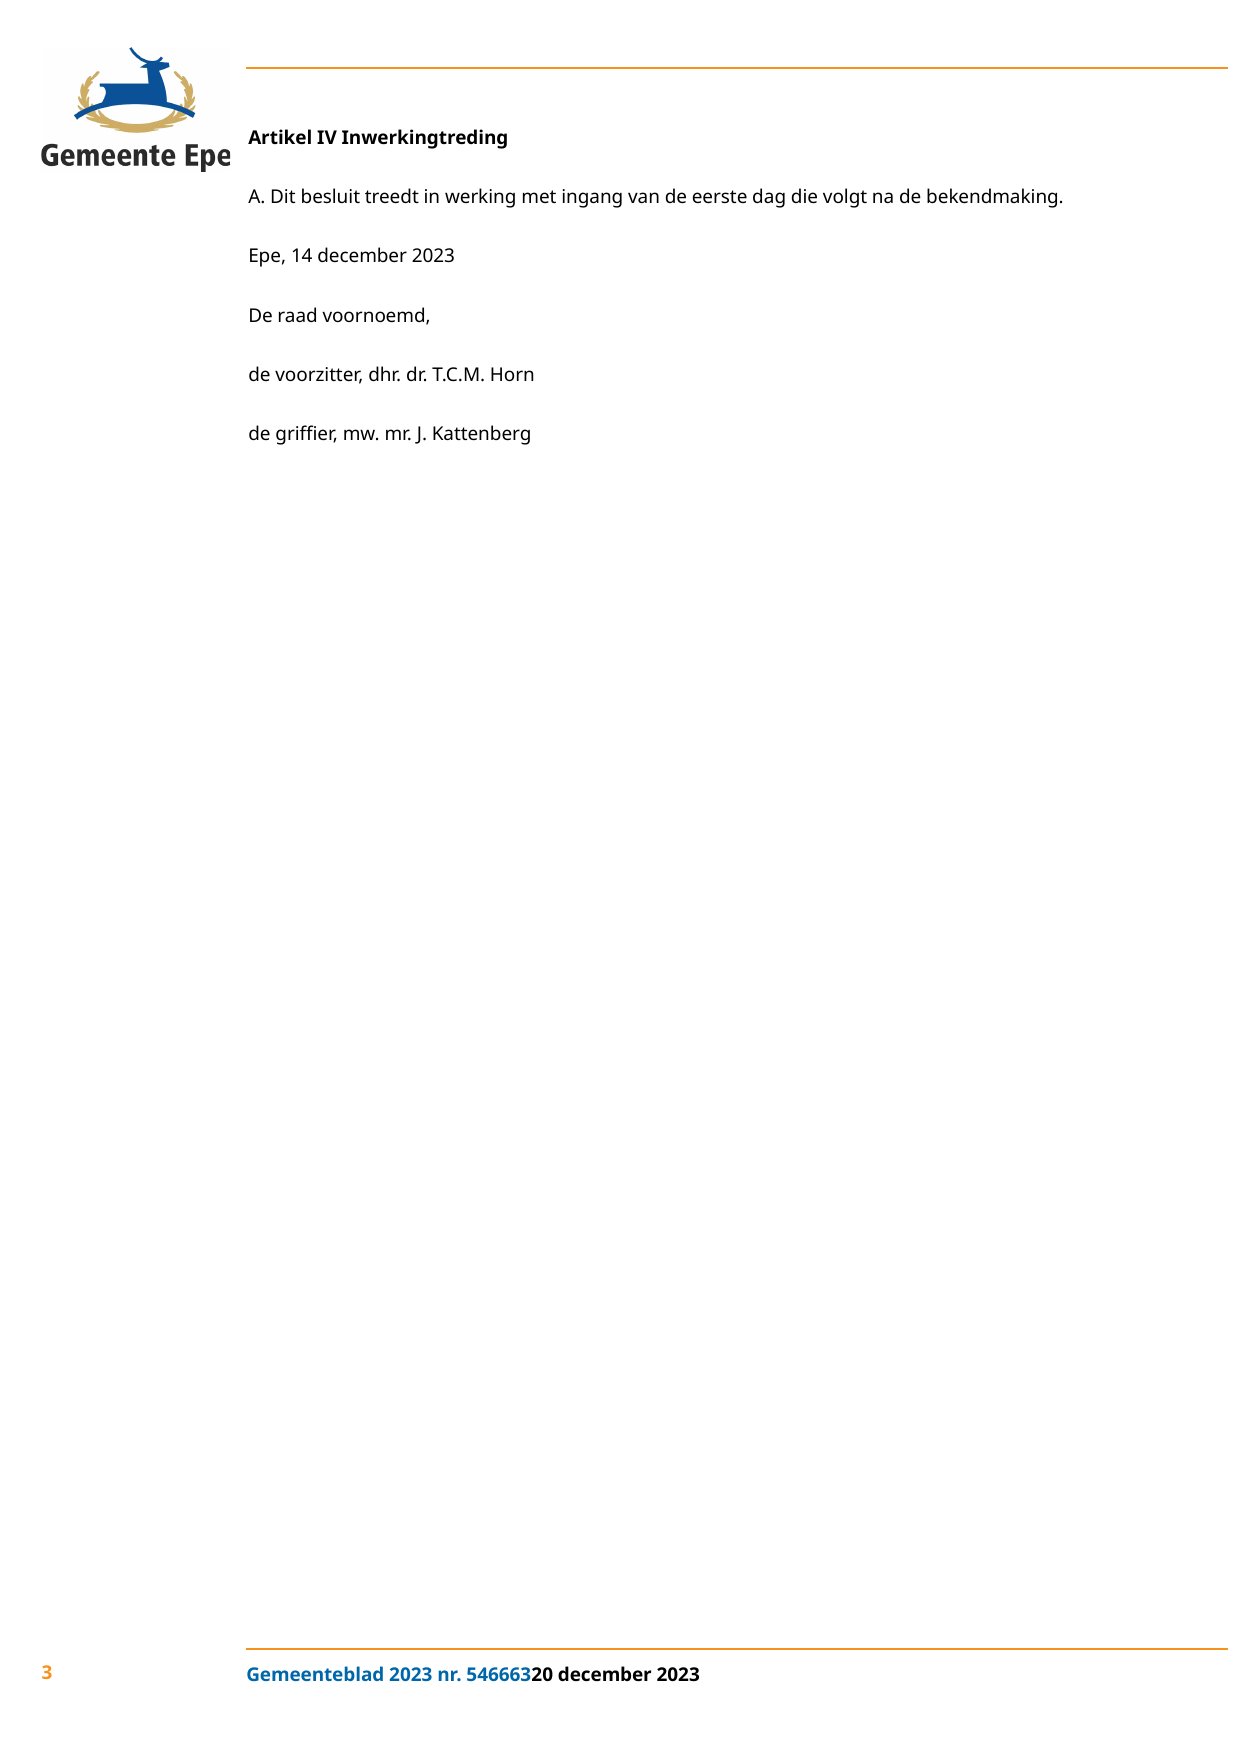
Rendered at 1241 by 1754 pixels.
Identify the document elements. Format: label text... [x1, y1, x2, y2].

text A. Dit besluit treedt in werking met ingang van de eerste dag die volgt na de bekendmaking. [248, 183, 1152, 209]
text de griffier, mw. mr. J. Kattenberg [248, 420, 1152, 446]
text De raad voornoemd, [248, 302, 1152, 328]
text de voorzitter, dhr. dr. T.C.M. Horn [248, 361, 1152, 387]
picture [41, 47, 231, 172]
text Epe, 14 december 2023 [248, 243, 1152, 268]
text Artikel IV Inwerkingtreding [248, 124, 1152, 150]
